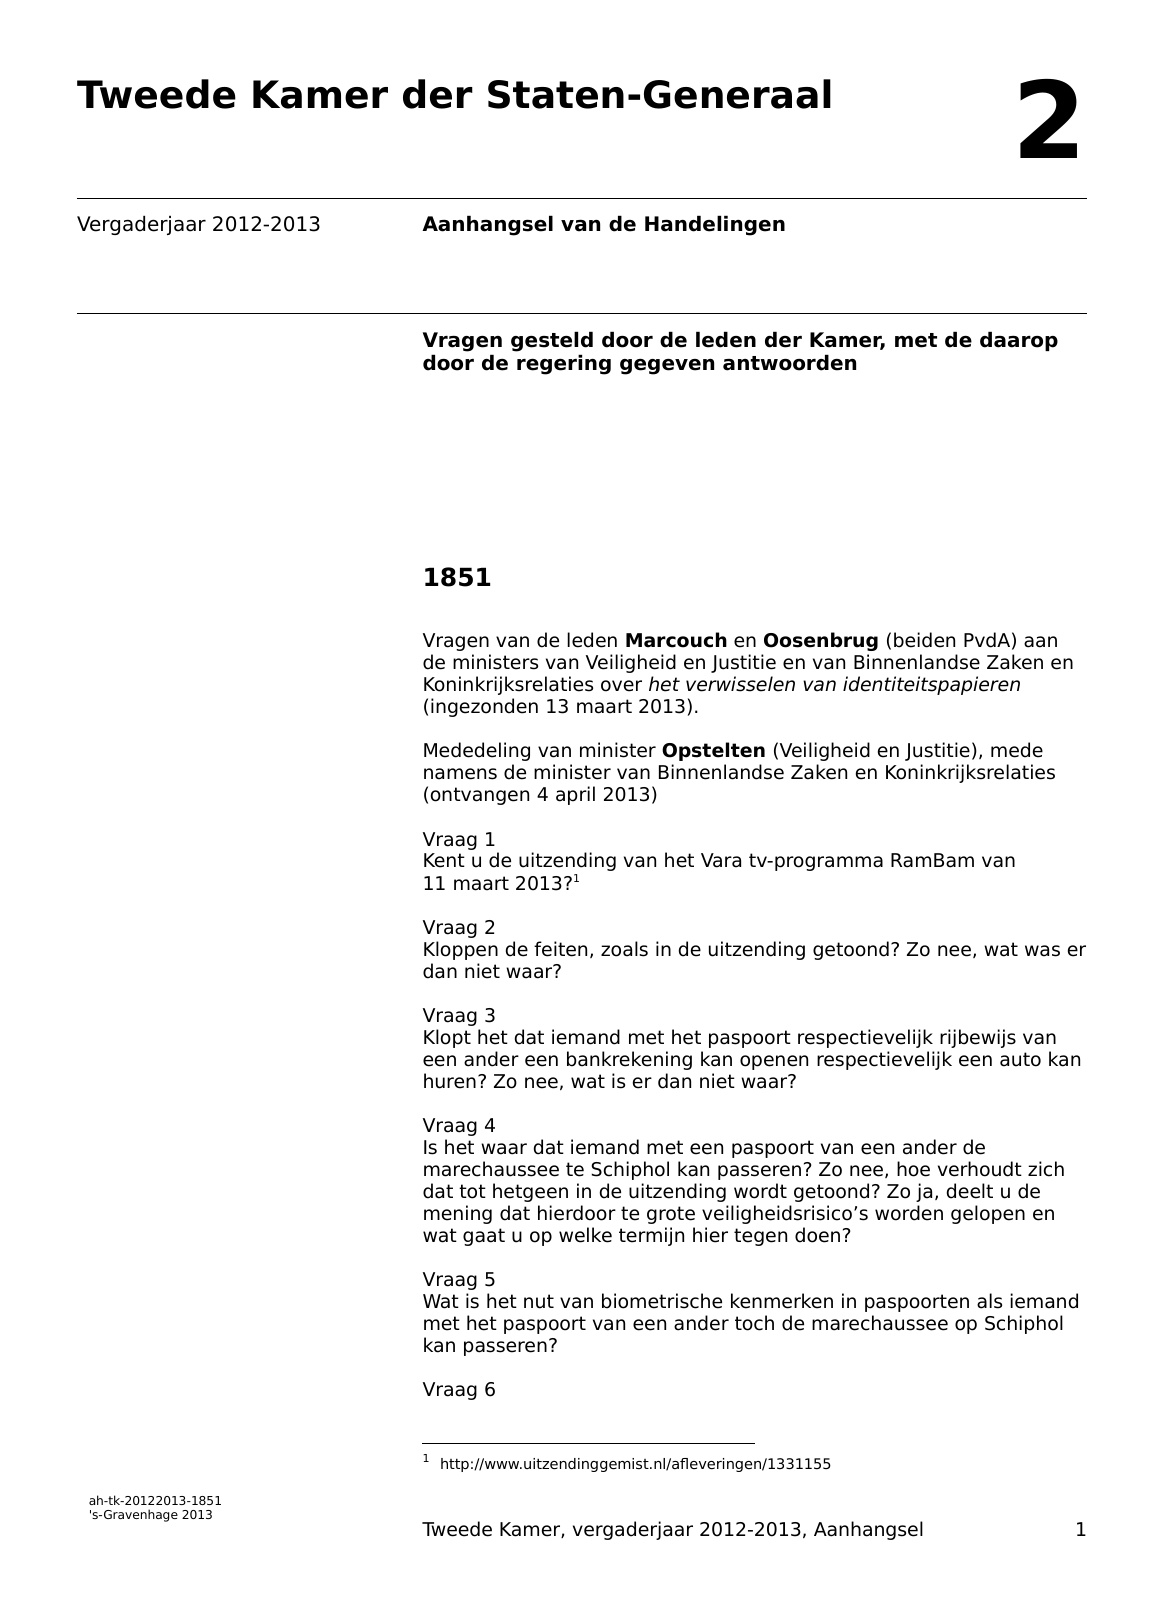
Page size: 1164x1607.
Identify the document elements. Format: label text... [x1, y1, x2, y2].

text Vraag 3 [422, 1005, 1087, 1027]
text Kent u de uitzending van het Vara tv-programma RamBam van 11 maart 2013? [422, 850, 1087, 894]
table_cell Vergaderjaar 2012-2013 [77, 199, 422, 313]
text Vraag 5 [422, 1269, 1087, 1291]
text Vraag 1 [422, 828, 1087, 850]
text Vraag 2 [422, 917, 1087, 938]
text 1851 [422, 563, 1087, 592]
text http://www.uitzendinggemist.nl/afleveringen/1331155 [422, 1452, 1087, 1474]
text Is het waar dat iemand met een paspoort van een ander de marechaussee te Schiphol kan passeren? Zo nee, hoe verhoudt zich dat tot hetgeen in de uitzending wordt getoond? Zo ja, deelt u de mening dat hierdoor te grote veiligheidsrisico’s worden gelopen en wat gaat u op welke termijn hier tegen doen? [422, 1137, 1087, 1247]
text 's-Gravenhage 2013 [88, 1508, 323, 1522]
text Kloppen de feiten, zoals in de uitzending getoond? Zo nee, wat was er dan niet waar? [422, 938, 1087, 982]
table_cell Vragen gesteld door de leden der Kamer, met de daarop door de regering gegeven antwoorden [422, 314, 1087, 375]
text Wat is het nut van biometrische kenmerken in paspoorten als iemand met het paspoort van een ander toch de marechaussee op Schiphol kan passeren? [422, 1291, 1087, 1357]
table_cell Aanhangsel van de Handelingen [422, 199, 1087, 313]
table_header 2 [886, 59, 1087, 198]
text Klopt het dat iemand met het paspoort respectievelijk rijbewijs van een ander een bankrekening kan openen respectievelijk een auto kan huren? Zo nee, wat is er dan niet waar? [422, 1027, 1087, 1093]
table_cell [77, 314, 422, 375]
text Vraag 6 [422, 1379, 1087, 1401]
table_header Tweede Kamer der Staten-Generaal [77, 59, 886, 198]
text Vraag 4 [422, 1115, 1087, 1137]
text ah-tk-20122013-1851 [88, 1494, 323, 1508]
text Vragen van de leden Marcouch en Oosenbrug (beiden PvdA) aan de ministers van Veiligheid en Justitie en van Binnenlandse Zaken en Koninkrijksrelaties over het verwisselen van identiteitspapieren (ingezonden 13 maart 2013). [422, 630, 1087, 718]
text Mededeling van minister Opstelten (Veiligheid en Justitie), mede namens de minister van Binnenlandse Zaken en Koninkrijksrelaties (ontvangen 4 april 2013) [422, 740, 1087, 806]
